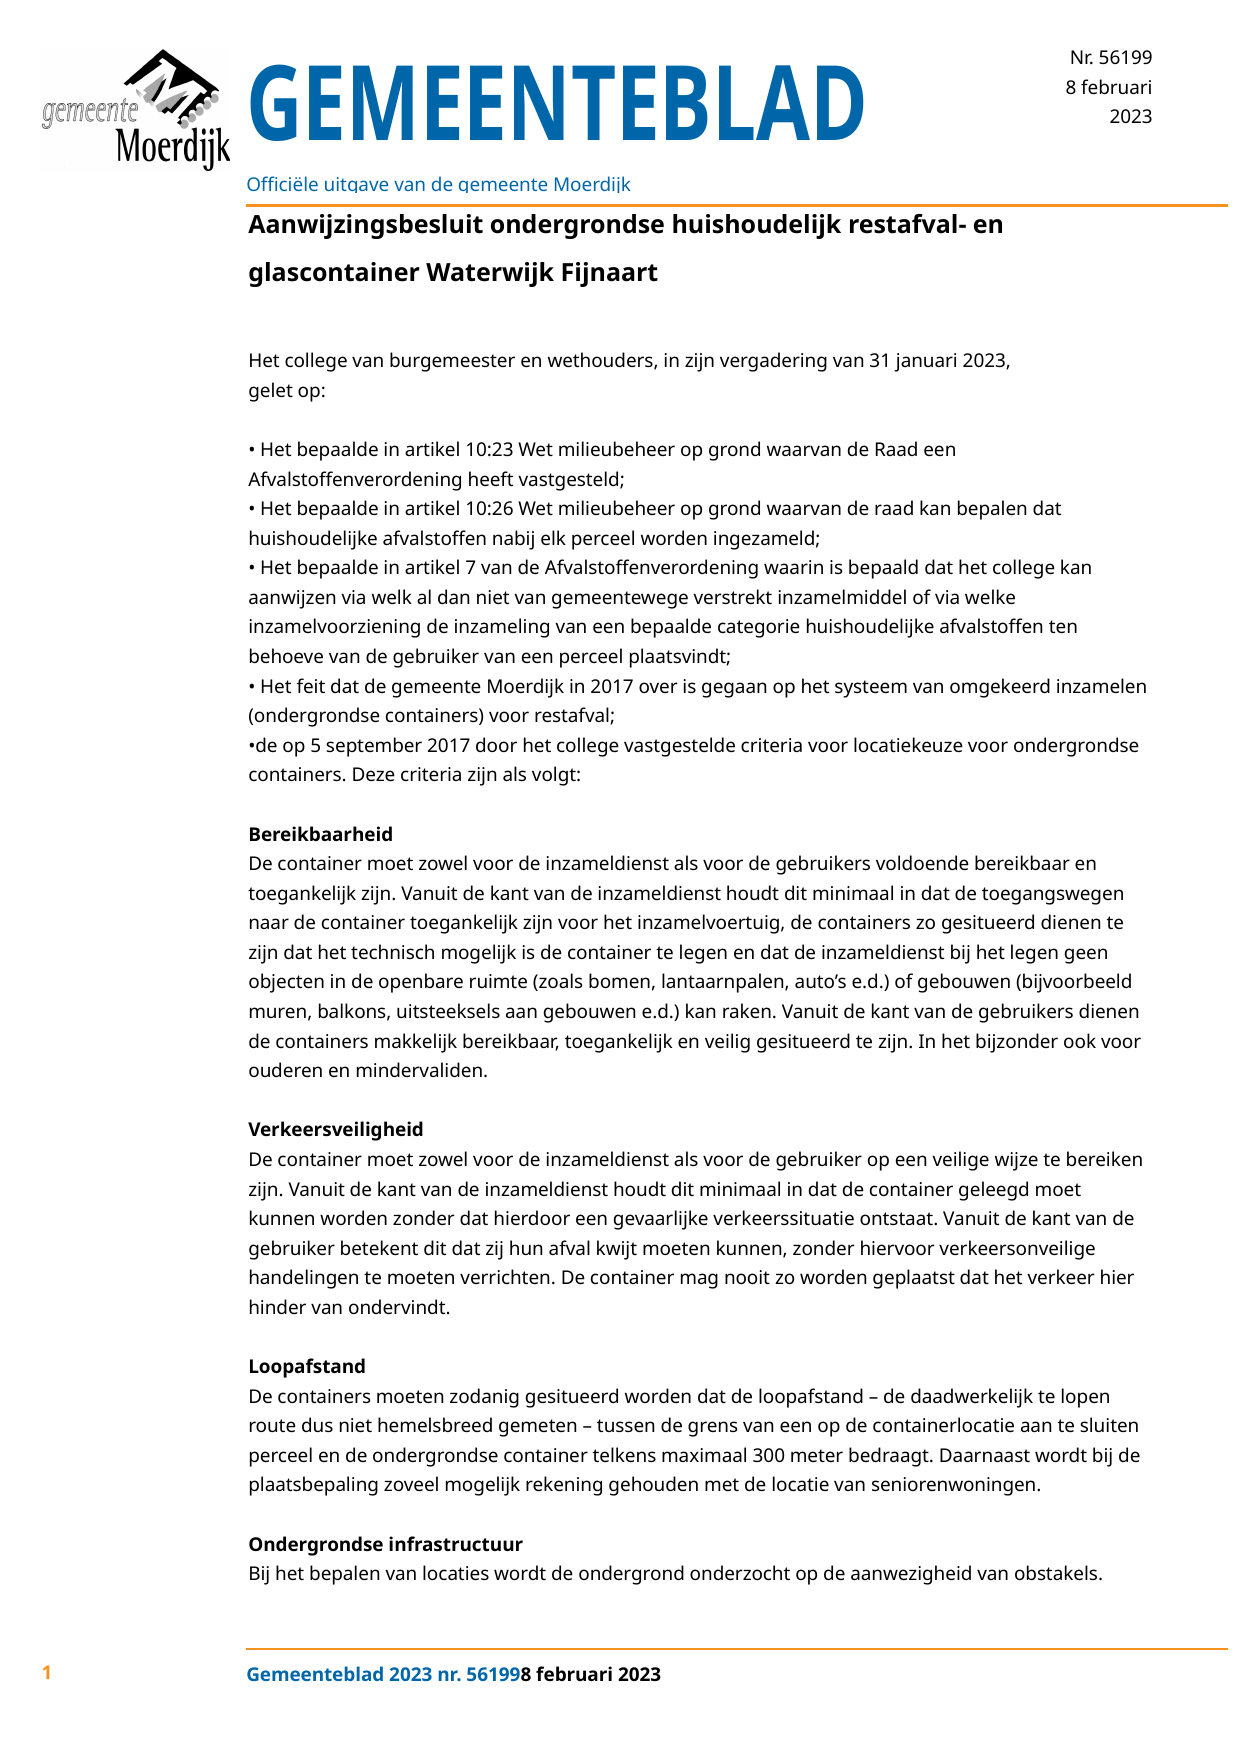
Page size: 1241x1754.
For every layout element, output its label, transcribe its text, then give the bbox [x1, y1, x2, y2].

text gelet op: [248, 377, 1152, 403]
text • Het bepaalde in artikel 7 van de Afvalstoffenverordening waarin is bepaald dat het college kan aanwijzen via welk al dan niet van gemeentewege verstrekt inzamelmiddel of via welke inzamelvoorziening de inzameling van een bepaalde categorie huishoudelijke afvalstoffen ten behoeve van de gebruiker van een perceel plaatsvindt; [248, 554, 1152, 669]
text • Het bepaalde in artikel 10:23 Wet milieubeheer op grond waarvan de Raad een Afvalstoffenverordening heeft vastgesteld; [248, 436, 1152, 492]
text Bereikbaarheid [248, 821, 1152, 847]
text Bij het bepalen van locaties wordt de ondergrond onderzocht op de aanwezigheid van obstakels. [248, 1560, 1152, 1586]
text Het college van burgemeester en wethouders, in zijn vergadering van 31 januari 2023, [248, 347, 1152, 373]
text • Het feit dat de gemeente Moerdijk in 2017 over is gegaan op het systeem van omgekeerd inzamelen (ondergrondse containers) voor restafval; [248, 673, 1152, 728]
text •de op 5 september 2017 door het college vastgestelde criteria voor locatiekeuze voor ondergrondse containers. Deze criteria zijn als volgt: [248, 732, 1152, 787]
text Ondergrondse infrastructuur [248, 1531, 1152, 1557]
text Aanwijzingsbesluit ondergrondse huishoudelijk restafval- en glascontainer Waterwijk Fijnaart [248, 207, 1152, 288]
text De container moet zowel voor de inzameldienst als voor de gebruikers voldoende bereikbaar en toegankelijk zijn. Vanuit de kant van de inzameldienst houdt dit minimaal in dat de toegangswegen naar de container toegankelijk zijn voor het inzamelvoertuig, de containers zo gesitueerd dienen te zijn dat het technisch mogelijk is de container te legen en dat de inzameldienst bij het legen geen objecten in de openbare ruimte (zoals bomen, lantaarnpalen, auto’s e.d.) of gebouwen (bijvoorbeeld muren, balkons, uitsteeksels aan gebouwen e.d.) kan raken. Vanuit de kant van de gebruikers dienen de containers makkelijk bereikbaar, toegankelijk en veilig gesitueerd te zijn. In het bijzonder ook voor ouderen en mindervaliden. [248, 850, 1152, 1083]
picture [41, 47, 231, 172]
text Verkeersveiligheid [248, 1117, 1152, 1142]
text • Het bepaalde in artikel 10:26 Wet milieubeheer op grond waarvan de raad kan bepalen dat huishoudelijke afvalstoffen nabij elk perceel worden ingezameld; [248, 495, 1152, 551]
text Loopafstand [248, 1353, 1152, 1379]
text De containers moeten zodanig gesitueerd worden dat de loopafstand – de daadwerkelijk te lopen route dus niet hemelsbreed gemeten – tussen de grens van een op de containerlocatie aan te sluiten perceel en de ondergrondse container telkens maximaal 300 meter bedraagt. Daarnaast wordt bij de plaatsbepaling zoveel mogelijk rekening gehouden met de locatie van seniorenwoningen. [248, 1383, 1152, 1497]
text De container moet zowel voor de inzameldienst als voor de gebruiker op een veilige wijze te bereiken zijn. Vanuit de kant van de inzameldienst houdt dit minimaal in dat de container geleegd moet kunnen worden zonder dat hierdoor een gevaarlijke verkeerssituatie ontstaat. Vanuit de kant van de gebruiker betekent dit dat zij hun afval kwijt moeten kunnen, zonder hiervoor verkeersonveilige handelingen te moeten verrichten. De container mag nooit zo worden geplaatst dat het verkeer hier hinder van ondervindt. [248, 1146, 1152, 1320]
